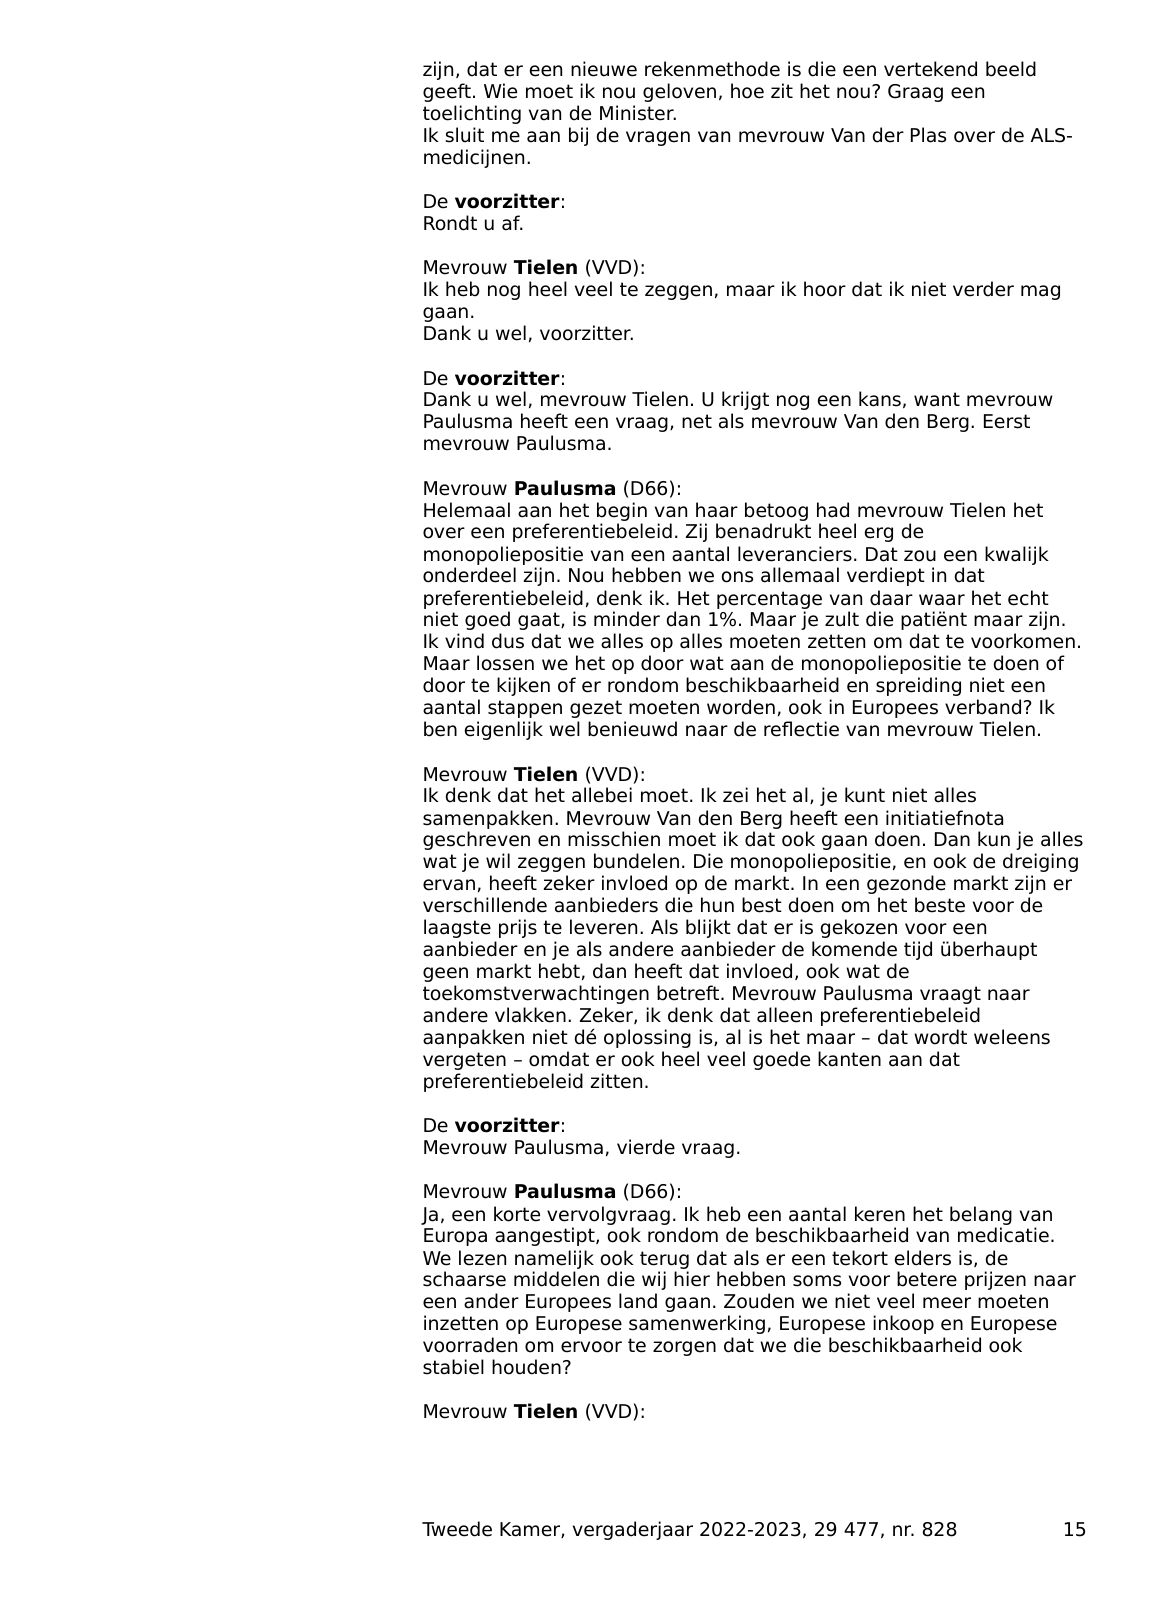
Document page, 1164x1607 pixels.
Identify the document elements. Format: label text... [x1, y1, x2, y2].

text Mevrouw Paulusma (D66): [422, 1181, 1087, 1203]
text De voorzitter: [422, 367, 1087, 389]
text Mevrouw Tielen (VVD): [422, 763, 1087, 785]
text Mevrouw Paulusma (D66): [422, 477, 1087, 499]
text Mevrouw Tielen (VVD): [422, 257, 1087, 279]
text zijn, dat er een nieuwe rekenmethode is die een vertekend beeld geeft. Wie moet ik nou geloven, hoe zit het nou? Graag een toelichting van de Minister. [422, 59, 1087, 125]
text Ja, een korte vervolgvraag. Ik heb een aantal keren het belang van Europa aangestipt, ook rondom de beschikbaarheid van medicatie. We lezen namelijk ook terug dat als er een tekort elders is, de schaarse middelen die wij hier hebben soms voor betere prijzen naar een ander Europees land gaan. Zouden we niet veel meer moeten inzetten op Europese samenwerking, Europese inkoop en Europese voorraden om ervoor te zorgen dat we die beschikbaarheid ook stabiel houden? [422, 1203, 1087, 1379]
text Dank u wel, mevrouw Tielen. U krijgt nog een kans, want mevrouw Paulusma heeft een vraag, net als mevrouw Van den Berg. Eerst mevrouw Paulusma. [422, 389, 1087, 455]
text De voorzitter: [422, 1115, 1087, 1137]
text Mevrouw Tielen (VVD): [422, 1401, 1087, 1423]
text Dank u wel, voorzitter. [422, 323, 1087, 345]
text Helemaal aan het begin van haar betoog had mevrouw Tielen het over een preferentiebeleid. Zij benadrukt heel erg de monopoliepositie van een aantal leveranciers. Dat zou een kwalijk onderdeel zijn. Nou hebben we ons allemaal verdiept in dat preferentiebeleid, denk ik. Het percentage van daar waar het echt niet goed gaat, is minder dan 1%. Maar je zult die patiënt maar zijn. Ik vind dus dat we alles op alles moeten zetten om dat te voorkomen. Maar lossen we het op door wat aan de monopoliepositie te doen of door te kijken of er rondom beschikbaarheid en spreiding niet een aantal stappen gezet moeten worden, ook in Europees verband? Ik ben eigenlijk wel benieuwd naar de reflectie van mevrouw Tielen. [422, 499, 1087, 741]
text Mevrouw Paulusma, vierde vraag. [422, 1137, 1087, 1159]
text Ik heb nog heel veel te zeggen, maar ik hoor dat ik niet verder mag gaan. [422, 279, 1087, 323]
text De voorzitter: [422, 191, 1087, 213]
text Ik sluit me aan bij de vragen van mevrouw Van der Plas over de ALS-medicijnen. [422, 125, 1087, 169]
text Rondt u af. [422, 213, 1087, 235]
text Ik denk dat het allebei moet. Ik zei het al, je kunt niet alles samenpakken. Mevrouw Van den Berg heeft een initiatiefnota geschreven en misschien moet ik dat ook gaan doen. Dan kun je alles wat je wil zeggen bundelen. Die monopoliepositie, en ook de dreiging ervan, heeft zeker invloed op de markt. In een gezonde markt zijn er verschillende aanbieders die hun best doen om het beste voor de laagste prijs te leveren. Als blijkt dat er is gekozen voor een aanbieder en je als andere aanbieder de komende tijd überhaupt geen markt hebt, dan heeft dat invloed, ook wat de toekomstverwachtingen betreft. Mevrouw Paulusma vraagt naar andere vlakken. Zeker, ik denk dat alleen preferentiebeleid aanpakken niet dé oplossing is, al is het maar – dat wordt weleens vergeten – omdat er ook heel veel goede kanten aan dat preferentiebeleid zitten. [422, 785, 1087, 1093]
